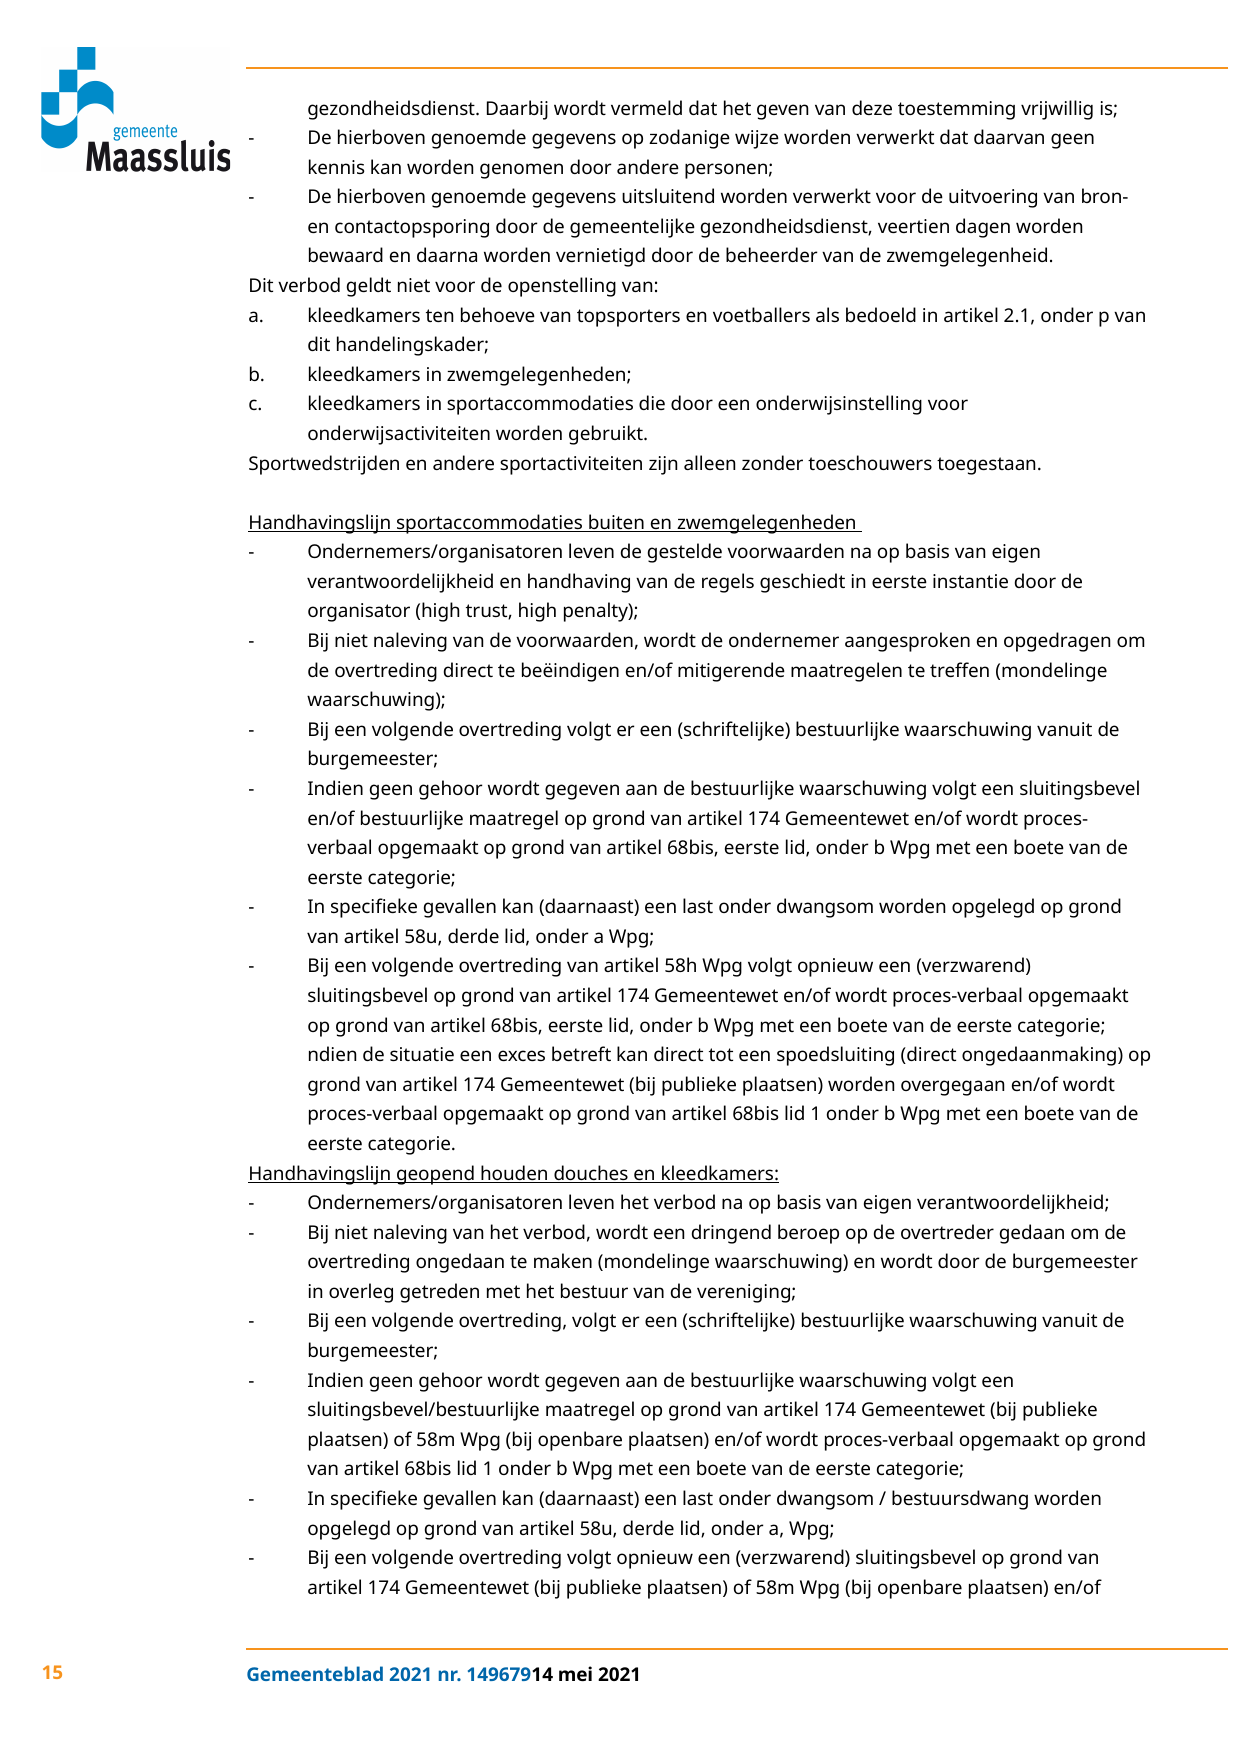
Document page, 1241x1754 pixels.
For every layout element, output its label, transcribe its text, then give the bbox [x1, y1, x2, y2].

list Bij niet naleving van de voorwaarden, wordt de ondernemer aangesproken en opgedragen om de overtreding direct te beëindigen en/of mitigerende maatregelen te treffen (mondelinge waarschuwing); [248, 627, 1152, 712]
list Bij een volgende overtreding volgt er een (schriftelijke) bestuurlijke waarschuwing vanuit de burgemeester; [248, 716, 1152, 771]
list In specifieke gevallen kan (daarnaast) een last onder dwangsom / bestuursdwang worden opgelegd op grond van artikel 58u, derde lid, onder a, Wpg; [248, 1485, 1152, 1541]
picture [41, 47, 231, 172]
list Ondernemers/organisatoren leven de gestelde voorwaarden na op basis van eigen verantwoordelijkheid en handhaving van de regels geschiedt in eerste instantie door de organisator (high trust, high penalty); [248, 538, 1152, 623]
list kleedkamers ten behoeve van topsporters en voetballers als bedoeld in artikel 2.1, onder p van dit handelingskader; [248, 302, 1152, 357]
list kleedkamers in zwemgelegenheden; [248, 361, 1152, 387]
list gezondheidsdienst. Daarbij wordt vermeld dat het geven van deze toestemming vrijwillig is; [248, 95, 1152, 121]
text Dit verbod geldt niet voor de openstelling van: [248, 272, 1152, 298]
text Sportwedstrijden en andere sportactiviteiten zijn alleen zonder toeschouwers toegestaan. [248, 450, 1152, 476]
list De hierboven genoemde gegevens uitsluitend worden verwerkt voor de uitvoering van bron- en contactopsporing door de gemeentelijke gezondheidsdienst, veertien dagen worden bewaard en daarna worden vernietigd door de beheerder van de zwemgelegenheid. [248, 183, 1152, 268]
text Handhavingslijn geopend houden douches en kleedkamers: [248, 1160, 1152, 1186]
list In specifieke gevallen kan (daarnaast) een last onder dwangsom worden opgelegd op grond van artikel 58u, derde lid, onder a Wpg; [248, 893, 1152, 949]
list De hierboven genoemde gegevens op zodanige wijze worden verwerkt dat daarvan geen kennis kan worden genomen door andere personen; [248, 124, 1152, 180]
list Indien geen gehoor wordt gegeven aan de bestuurlijke waarschuwing volgt een sluitingsbevel/bestuurlijke maatregel op grond van artikel 174 Gemeentewet (bij publieke plaatsen) of 58m Wpg (bij openbare plaatsen) en/of wordt proces-verbaal opgemaakt op grond van artikel 68bis lid 1 onder b Wpg met een boete van de eerste categorie; [248, 1367, 1152, 1481]
list kleedkamers in sportaccommodaties die door een onderwijsinstelling voor onderwijsactiviteiten worden gebruikt. [248, 391, 1152, 446]
list Bij niet naleving van het verbod, wordt een dringend beroep op de overtreder gedaan om de overtreding ongedaan te maken (mondelinge waarschuwing) en wordt door de burgemeester in overleg getreden met het bestuur van de vereniging; [248, 1219, 1152, 1304]
list Ondernemers/organisatoren leven het verbod na op basis van eigen verantwoordelijkheid; [248, 1189, 1152, 1215]
list Bij een volgende overtreding volgt opnieuw een (verzwarend) sluitingsbevel op grond van artikel 174 Gemeentewet (bij publieke plaatsen) of 58m Wpg (bij openbare plaatsen) en/of [248, 1544, 1152, 1600]
picture [41, 47, 77, 92]
list Indien geen gehoor wordt gegeven aan de bestuurlijke waarschuwing volgt een sluitingsbevel en/of bestuurlijke maatregel op grond van artikel 174 Gemeentewet en/of wordt proces-verbaal opgemaakt op grond van artikel 68bis, eerste lid, onder b Wpg met een boete van de eerste categorie; [248, 775, 1152, 890]
list Bij een volgende overtreding van artikel 58h Wpg volgt opnieuw een (verzwarend) sluitingsbevel op grond van artikel 174 Gemeentewet en/of wordt proces-verbaal opgemaakt op grond van artikel 68bis, eerste lid, onder b Wpg met een boete van de eerste categorie; ndien de situatie een exces betreft kan direct tot een spoedsluiting (direct ongedaanmaking) op grond van artikel 174 Gemeentewet (bij publieke plaatsen) worden overgegaan en/of wordt proces-verbaal opgemaakt op grond van artikel 68bis lid 1 onder b Wpg met een boete van de eerste categorie. [248, 953, 1152, 1156]
text Handhavingslijn sportaccommodaties buiten en zwemgelegenheden [248, 509, 1152, 535]
list Bij een volgende overtreding, volgt er een (schriftelijke) bestuurlijke waarschuwing vanuit de burgemeester; [248, 1308, 1152, 1363]
